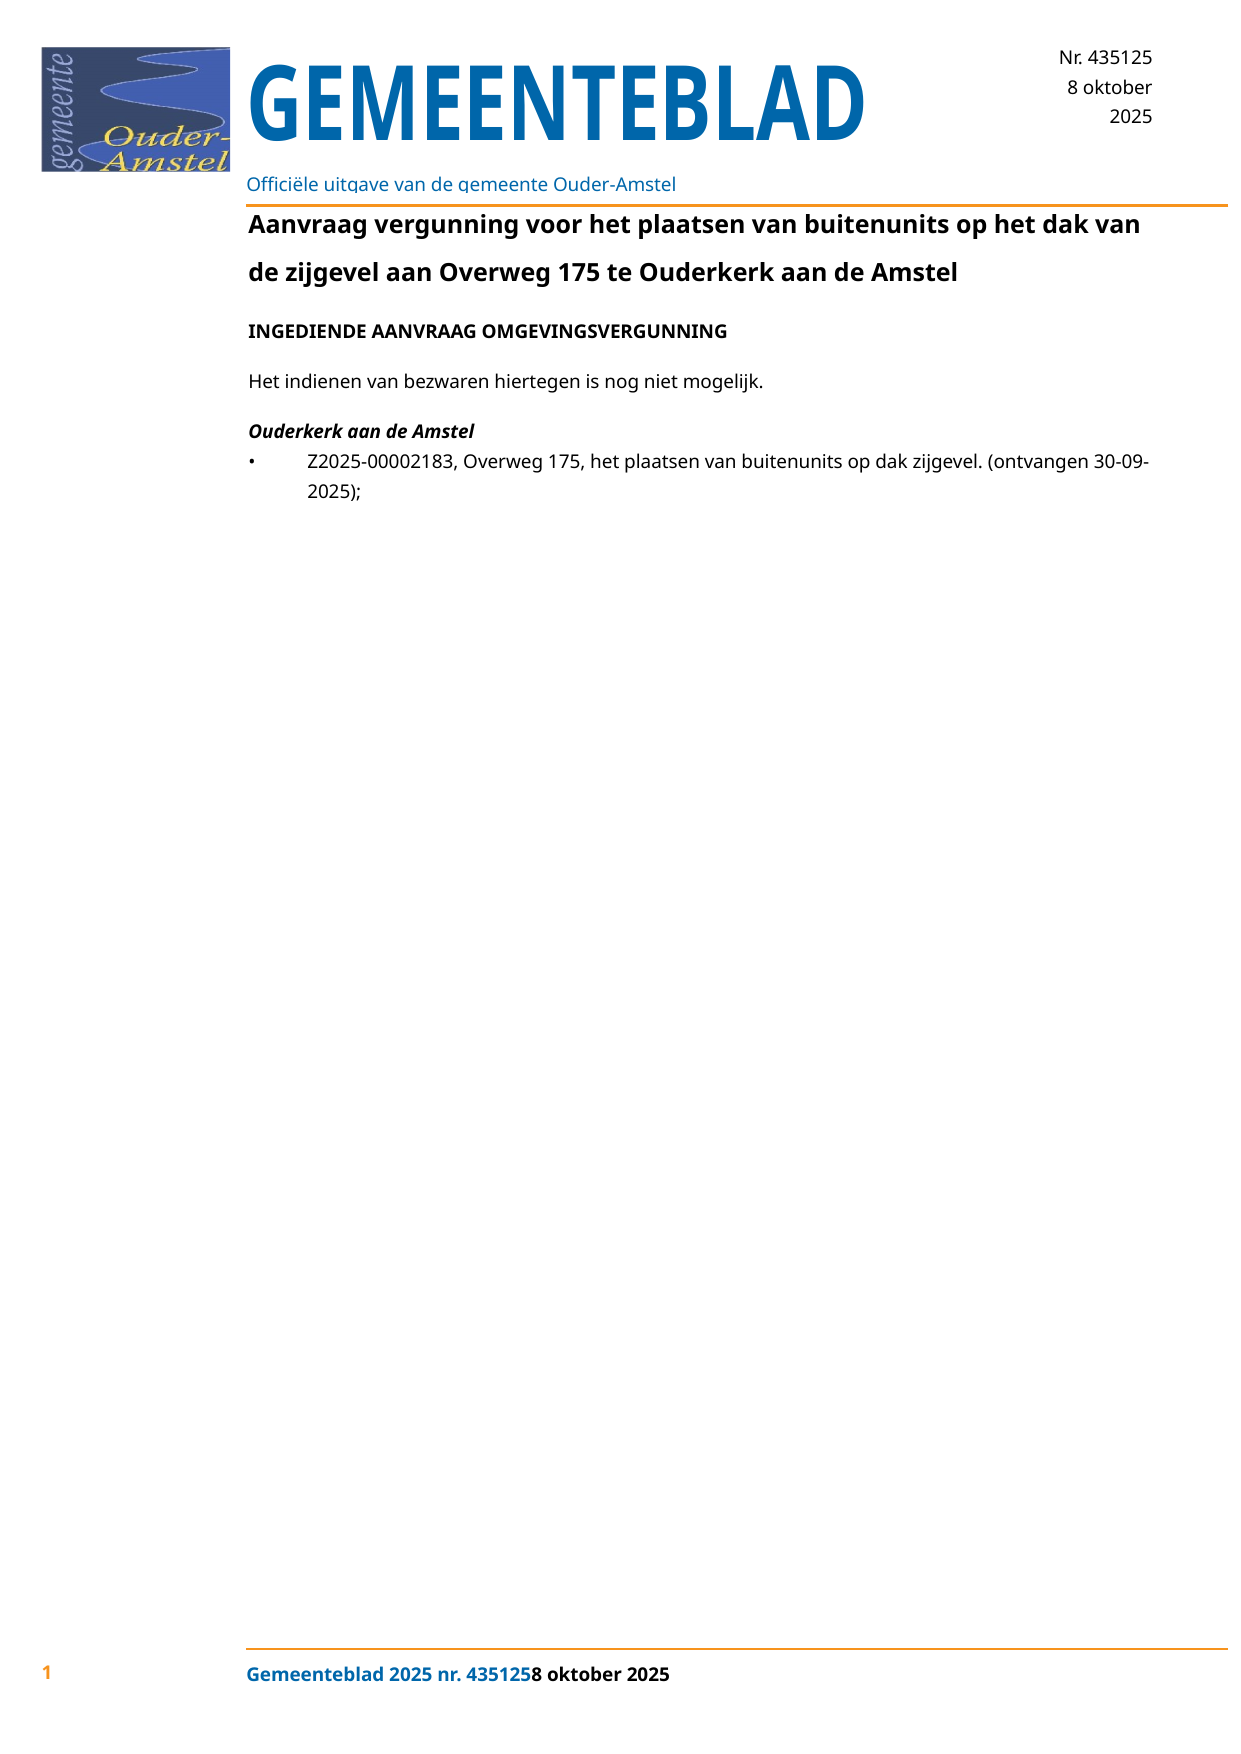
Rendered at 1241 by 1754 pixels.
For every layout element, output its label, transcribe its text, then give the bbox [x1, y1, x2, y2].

text Het indienen van bezwaren hiertegen is nog niet mogelijk. [248, 368, 1152, 394]
text INGEDIENDE AANVRAAG OMGEVINGSVERGUNNING [248, 318, 1152, 344]
picture [41, 47, 231, 172]
text Ouderkerk aan de Amstel [248, 419, 1152, 444]
list Z2025-00002183, Overweg 175, het plaatsen van buitenunits op dak zijgevel. (ontvangen 30-09-2025); [248, 448, 1152, 504]
text Aanvraag vergunning voor het plaatsen van buitenunits op het dak van de zijgevel aan Overweg 175 te Ouderkerk aan de Amstel [248, 207, 1152, 288]
